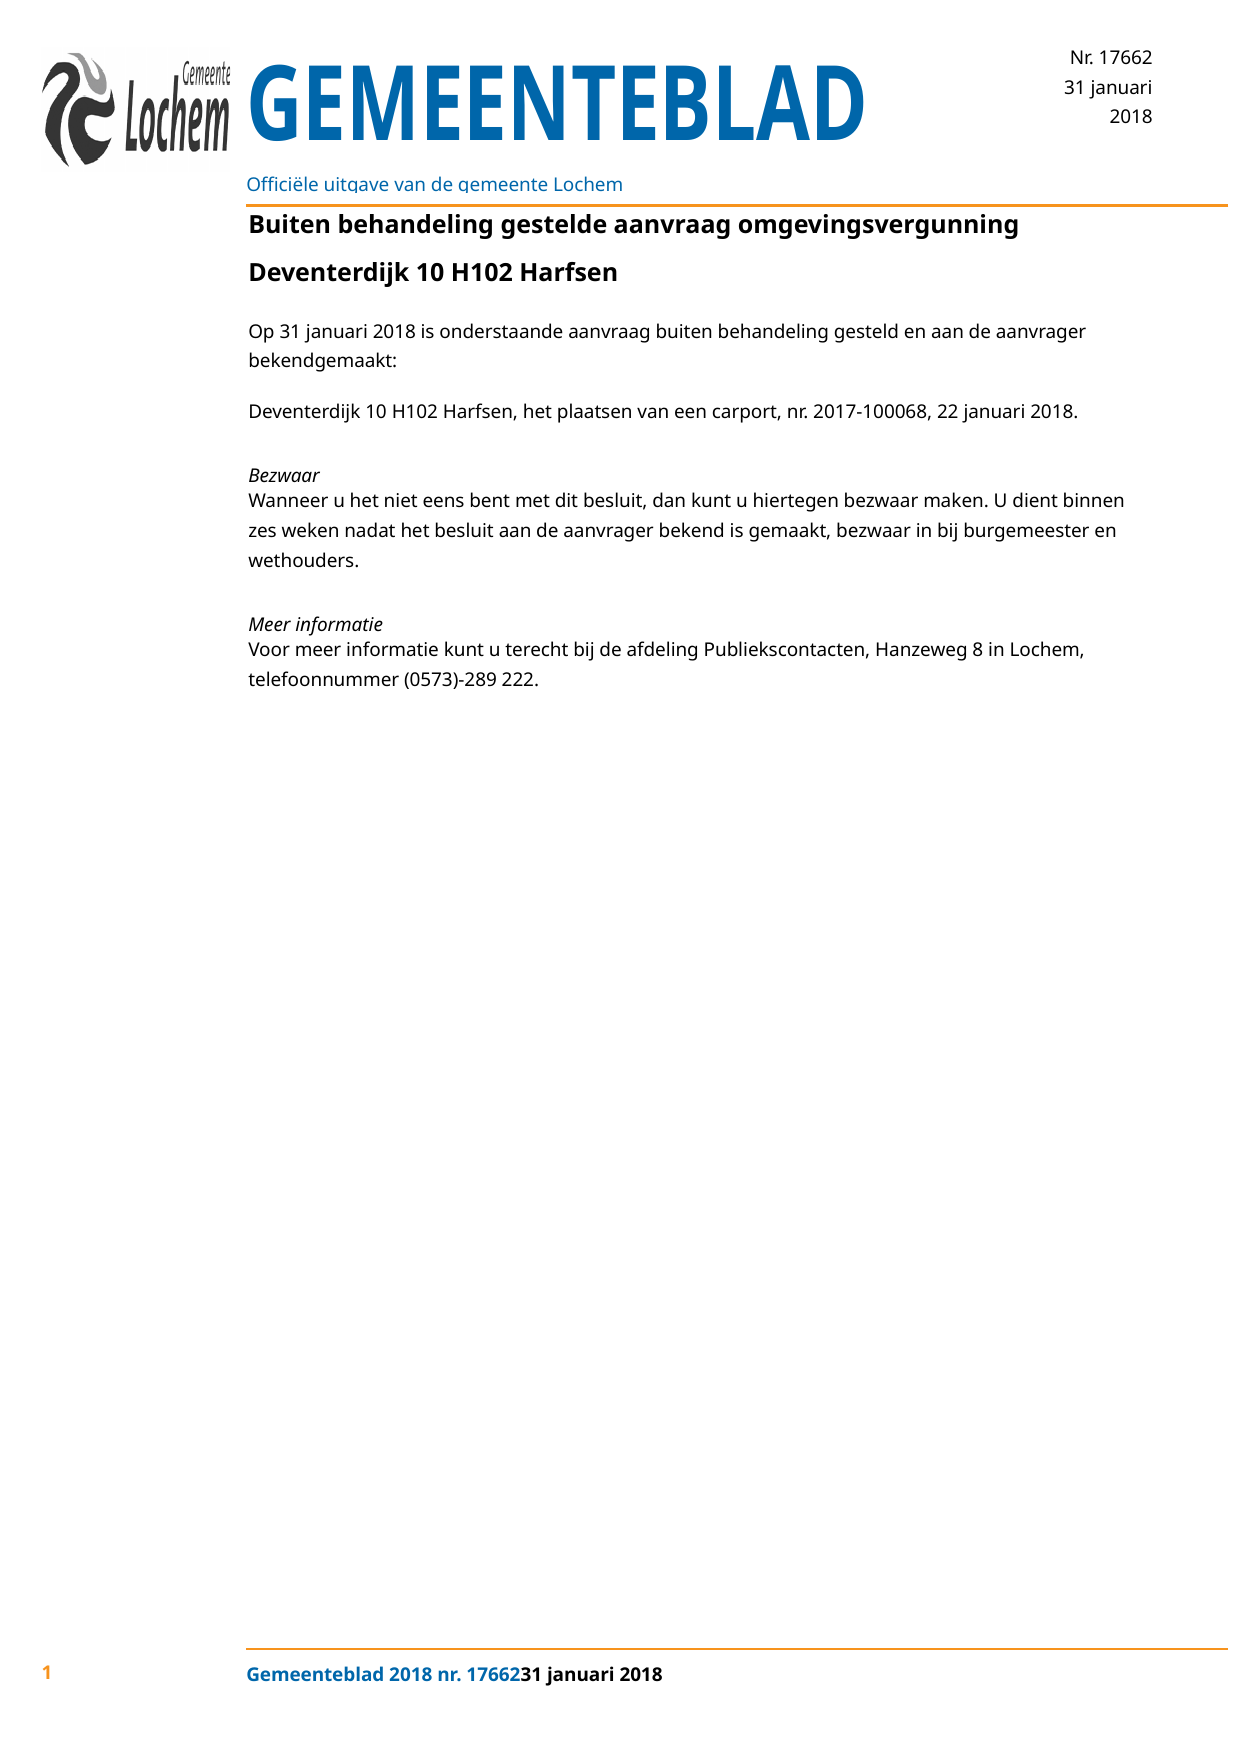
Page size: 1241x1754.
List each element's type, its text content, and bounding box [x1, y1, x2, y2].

text Meer informatie [248, 611, 1152, 636]
text Op 31 januari 2018 is onderstaande aanvraag buiten behandeling gesteld en aan de aanvrager bekendgemaakt: [248, 318, 1152, 373]
text Buiten behandeling gestelde aanvraag omgevingsvergunning Deventerdijk 10 H102 Harfsen [248, 207, 1152, 288]
picture [41, 47, 231, 172]
text Wanneer u het niet eens bent met dit besluit, dan kunt u hiertegen bezwaar maken. U dient binnen zes weken nadat het besluit aan de aanvrager bekend is gemaakt, bezwaar in bij burgemeester en wethouders. [248, 488, 1152, 572]
text Deventerdijk 10 H102 Harfsen, het plaatsen van een carport, nr. 2017-100068, 22 januari 2018. [248, 398, 1152, 424]
text Voor meer informatie kunt u terecht bij de afdeling Publiekscontacten, Hanzeweg 8 in Lochem, telefoonnummer (0573)-289 222. [248, 636, 1152, 692]
text Bezwaar [248, 462, 1152, 488]
